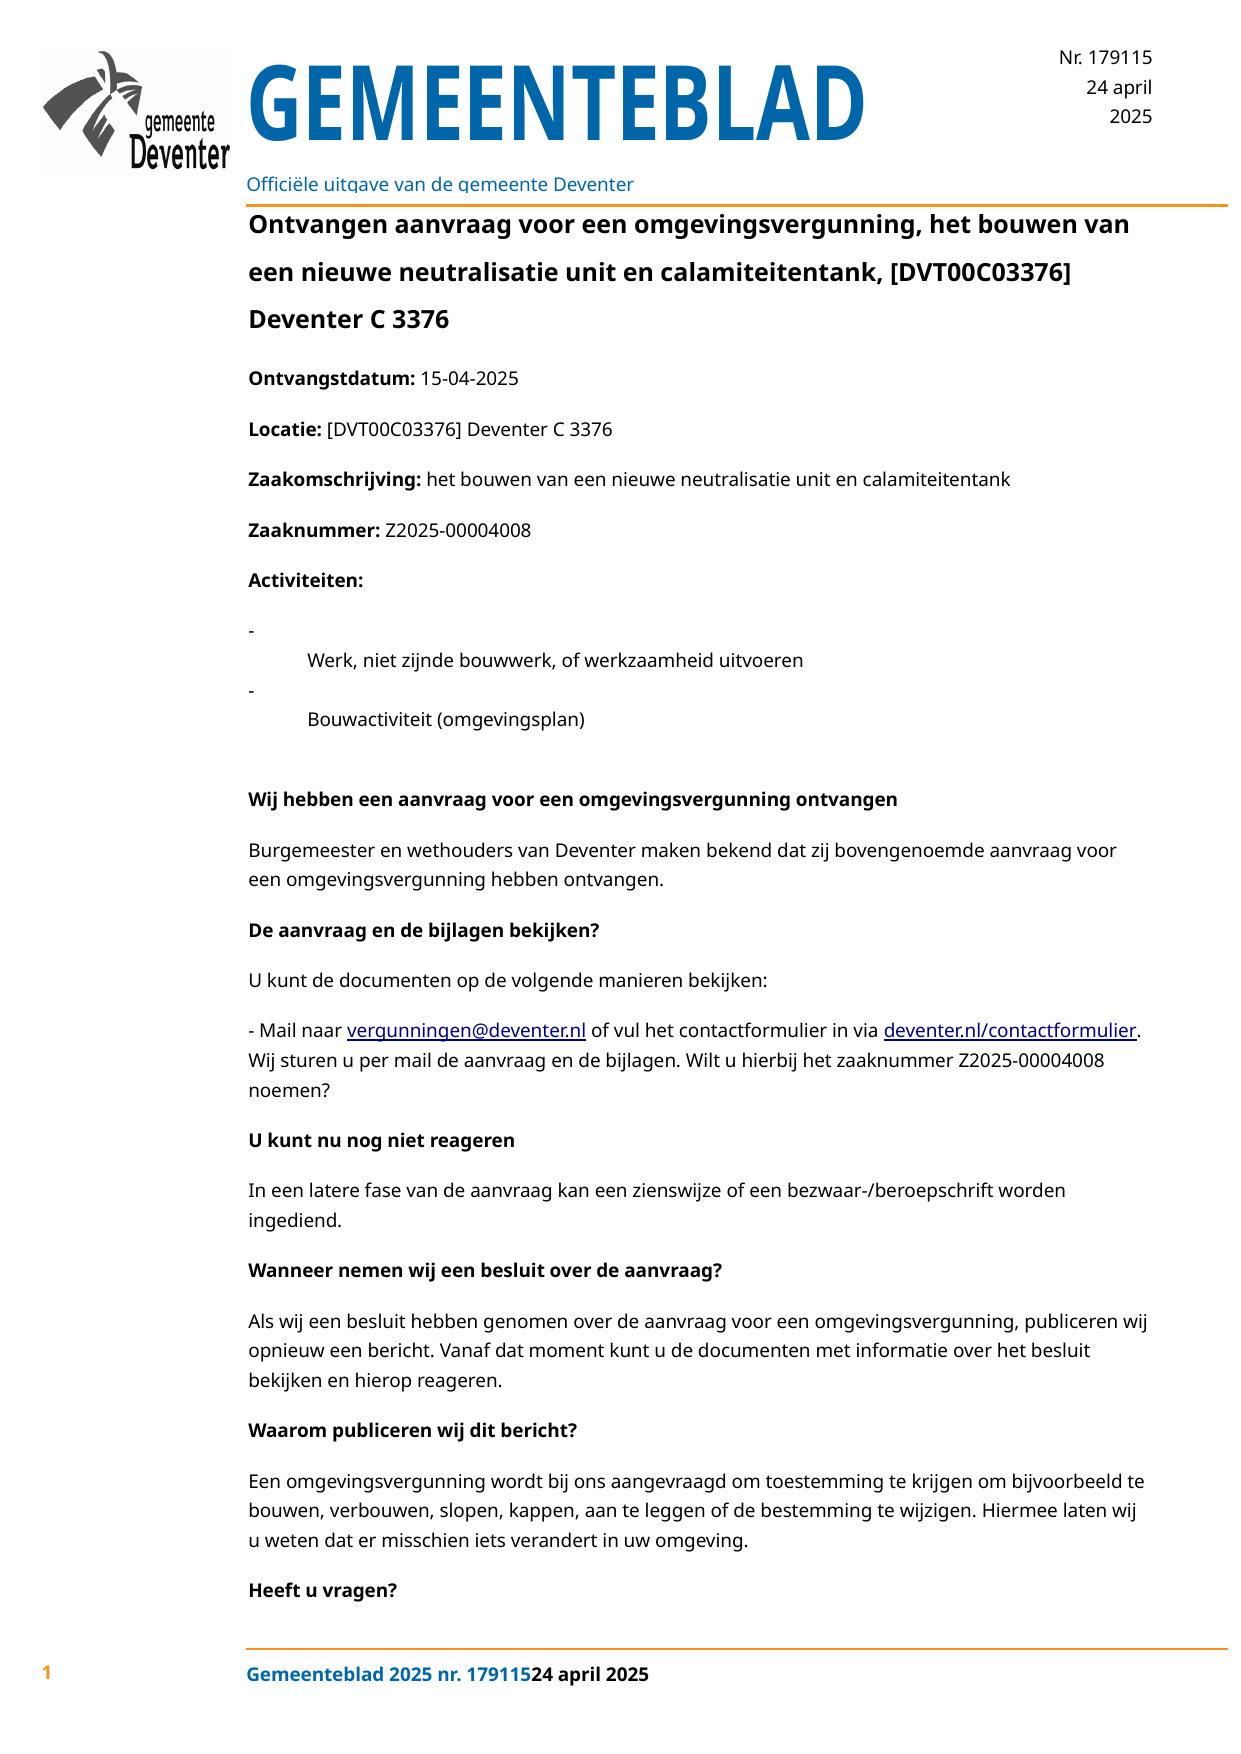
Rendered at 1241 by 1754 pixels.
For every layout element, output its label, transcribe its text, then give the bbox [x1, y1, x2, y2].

text Als wij een besluit hebben genomen over de aanvraag voor een omgevingsvergunning, publiceren wij opnieuw een bericht. Vanaf dat moment kunt u de documenten met informatie over het besluit bekijken en hierop reageren. [248, 1308, 1152, 1393]
text Wanneer nemen wij een besluit over de aanvraag? [248, 1258, 1152, 1283]
text Zaaknummer: Z2025-00004008 [248, 517, 1152, 542]
text De aanvraag en de bijlagen bekijken? [248, 917, 1152, 942]
list Werk, niet zijnde bouwwerk, of werkzaamheid uitvoeren [248, 647, 1152, 673]
text Burgemeester en wethouders van Deventer maken bekend dat zij bovengenoemde aanvraag voor een omgevingsvergunning hebben ontvangen. [248, 837, 1152, 892]
text Een omgevingsvergunning wordt bij ons aangevraagd om toestemming te krijgen om bijvoorbeeld te bouwen, verbouwen, slopen, kappen, aan te leggen of de bestemming te wijzigen. Hiermee laten wij u weten dat er misschien iets verandert in uw omgeving. [248, 1468, 1152, 1553]
text Ontvangstdatum: 15-04-2025 [248, 366, 1152, 391]
text U kunt de documenten op de volgende manieren bekijken: [248, 967, 1152, 993]
picture [41, 47, 231, 172]
text Activiteiten: [248, 567, 1152, 593]
text Waarom publiceren wij dit bericht? [248, 1418, 1152, 1443]
list Bouwactiviteit (omgevingsplan) [248, 706, 1152, 732]
text - Mail naar vergunningen@deventer.nl of vul het contactformulier in via deventer.nl/contactformulier. Wij sturen u per mail de aanvraag en de bijlagen. Wilt u hierbij het zaaknummer Z2025-00004008 noemen? [248, 1018, 1152, 1102]
text Locatie: [DVT00C03376] Deventer C 3376 [248, 416, 1152, 442]
text Ontvangen aanvraag voor een omgevingsvergunning, het bouwen van een nieuwe neutralisatie unit en calamiteitentank, [DVT00C03376] Deventer C 3376 [248, 207, 1152, 336]
text Heeft u vragen? [248, 1578, 1152, 1603]
text U kunt nu nog niet reageren [248, 1127, 1152, 1153]
text Zaakomschrijving: het bouwen van een nieuwe neutralisatie unit en calamiteitentank [248, 466, 1152, 492]
text In een latere fase van de aanvraag kan een zienswijze of een bezwaar-/beroepschrift worden ingediend. [248, 1178, 1152, 1233]
text Wij hebben een aanvraag voor een omgevingsvergunning ontvangen [248, 786, 1152, 812]
